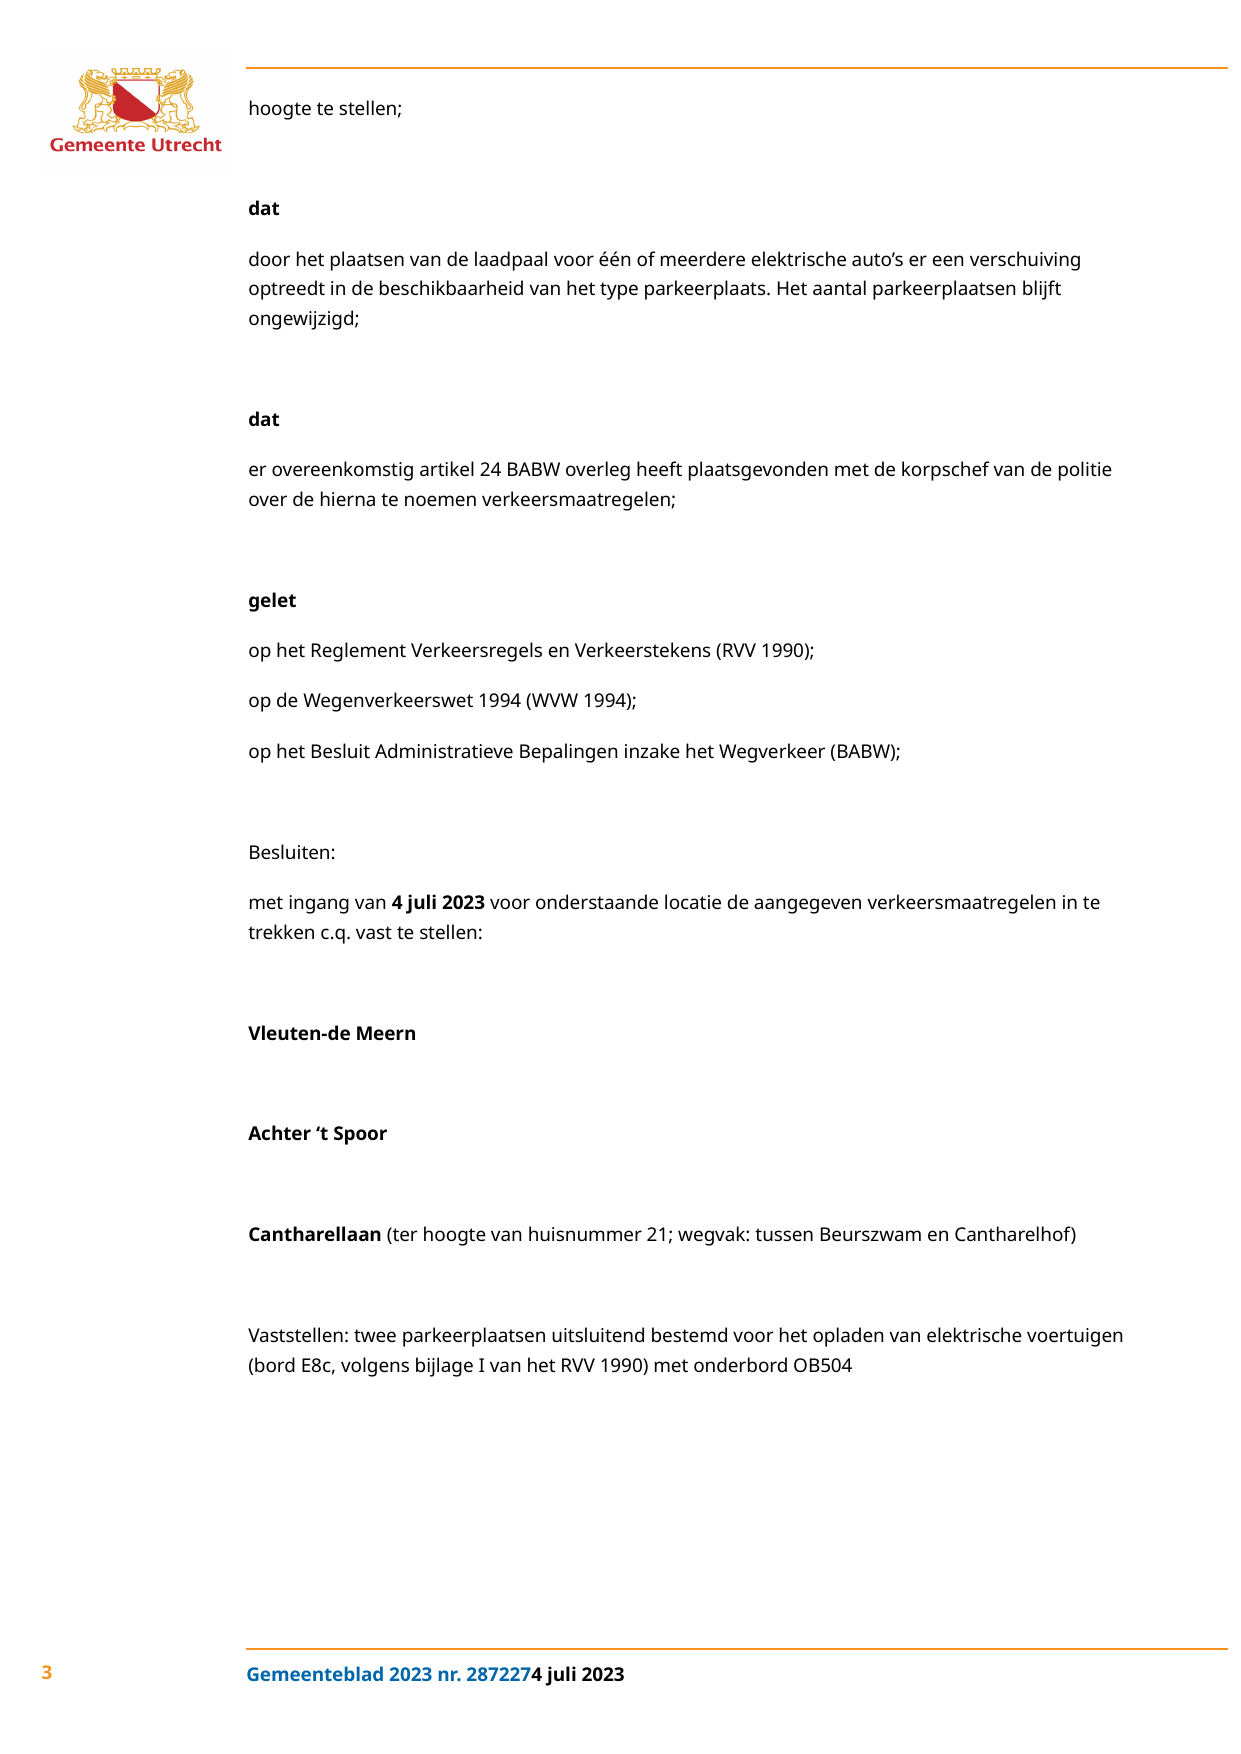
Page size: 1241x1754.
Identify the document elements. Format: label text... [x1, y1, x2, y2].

text gelet [248, 587, 1152, 613]
text dat [248, 196, 1152, 221]
picture [41, 47, 231, 172]
text er overeenkomstig artikel 24 BABW overleg heeft plaatsgevonden met de korpschef van de politie over de hierna te noemen verkeersmaatregelen; [248, 456, 1152, 512]
text dat [248, 406, 1152, 432]
text hoogte te stellen; [248, 95, 1152, 121]
text Vleuten-de Meern [248, 1020, 1152, 1046]
text Besluiten: [248, 839, 1152, 865]
text op het Besluit Administratieve Bepalingen inzake het Wegverkeer (BABW); [248, 738, 1152, 764]
text op de Wegenverkeerswet 1994 (WVW 1994); [248, 688, 1152, 713]
text Achter ‘t Spoor [248, 1121, 1152, 1146]
text op het Reglement Verkeersregels en Verkeerstekens (RVV 1990); [248, 637, 1152, 663]
text Cantharellaan (ter hoogte van huisnummer 21; wegvak: tussen Beurszwam en Cantharelhof) [248, 1221, 1152, 1247]
text Vaststellen: twee parkeerplaatsen uitsluitend bestemd voor het opladen van elektrische voertuigen (bord E8c, volgens bijlage I van het RVV 1990) met onderbord OB504 [248, 1322, 1152, 1378]
text met ingang van 4 juli 2023 voor onderstaande locatie de aangegeven verkeersmaatregelen in te trekken c.q. vast te stellen: [248, 889, 1152, 945]
text door het plaatsen van de laadpaal voor één of meerdere elektrische auto’s er een verschuiving optreedt in de beschikbaarheid van het type parkeerplaats. Het aantal parkeerplaatsen blijft ongewijzigd; [248, 246, 1152, 331]
